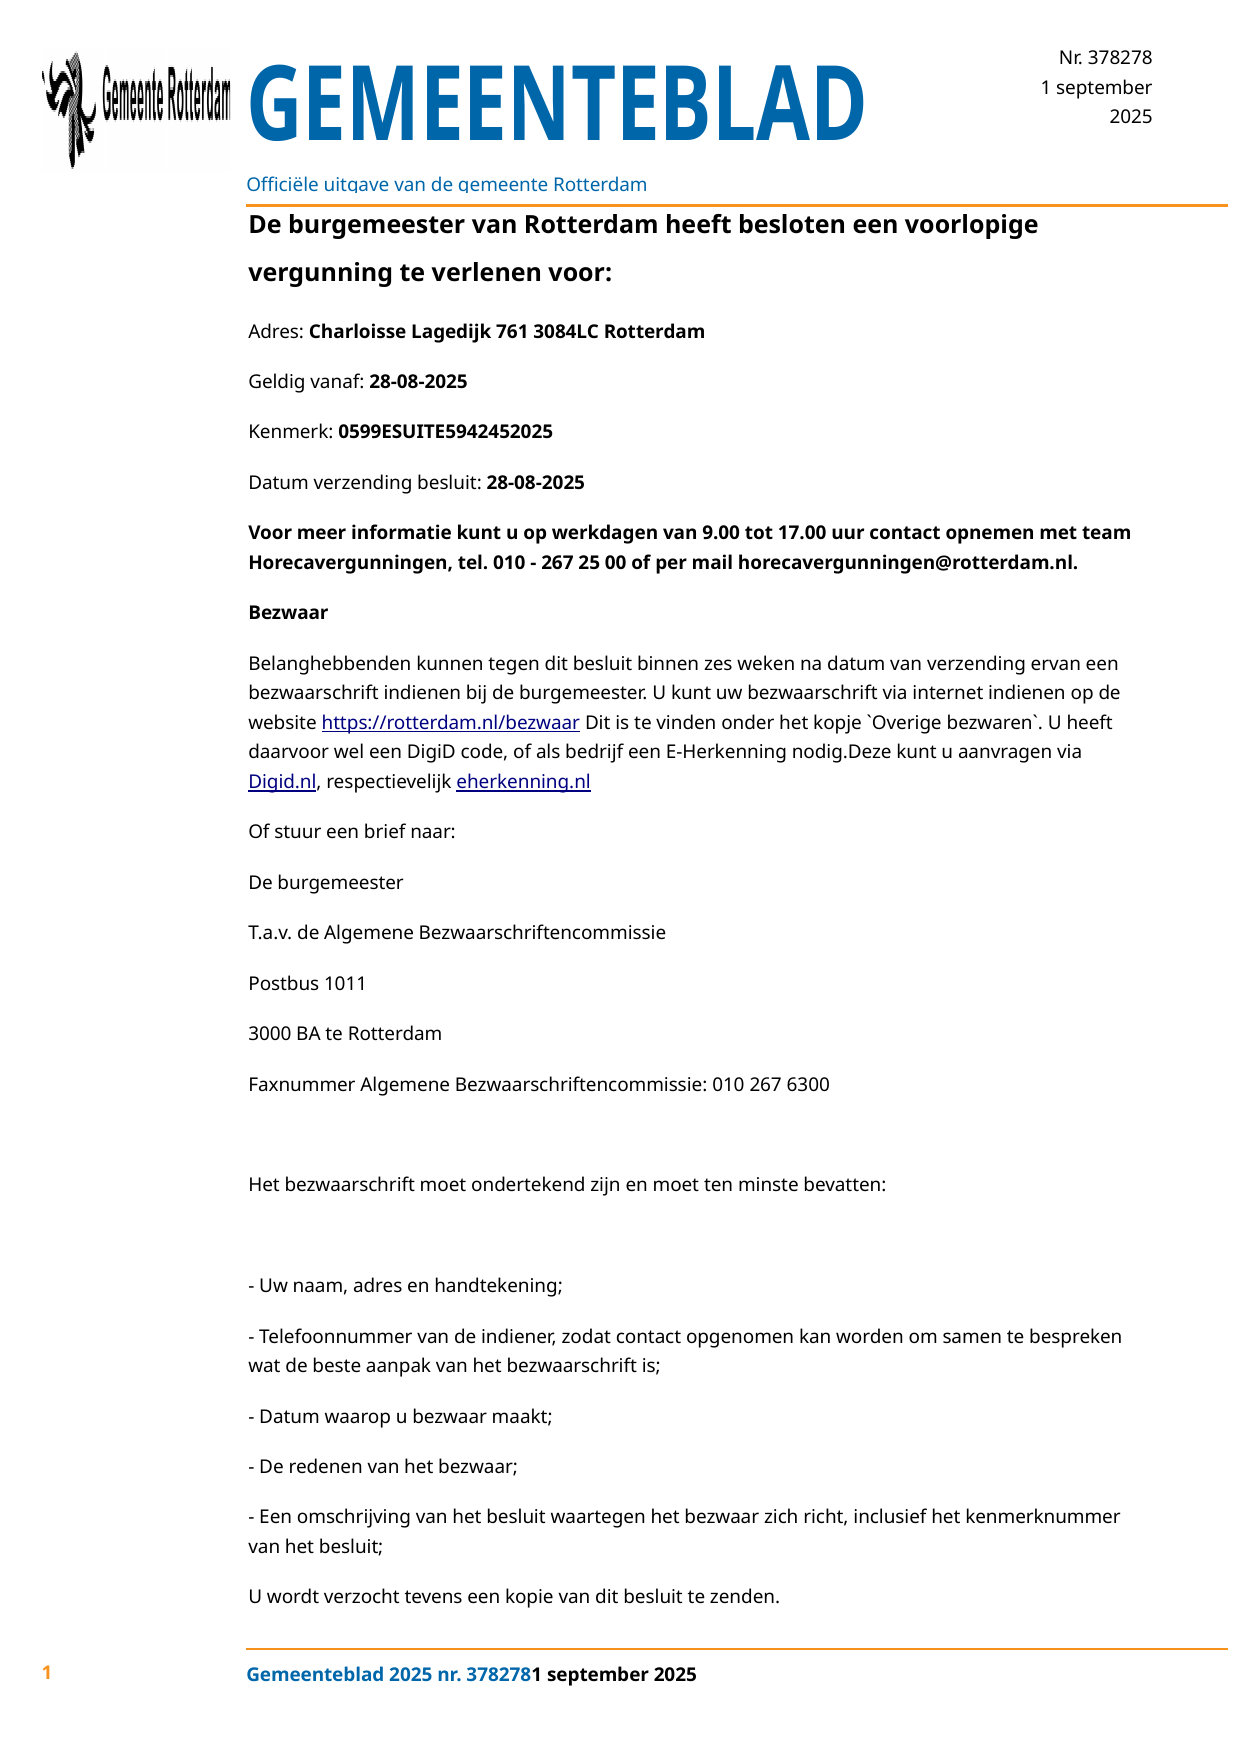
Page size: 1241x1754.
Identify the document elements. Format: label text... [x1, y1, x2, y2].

text - Telefoonnummer van de indiener, zodat contact opgenomen kan worden om samen te bespreken wat de beste aanpak van het bezwaarschrift is; [248, 1323, 1152, 1378]
text - Datum waarop u bezwaar maakt; [248, 1403, 1152, 1429]
text - Een omschrijving van het besluit waartegen het bezwaar zich richt, inclusief het kenmerknummer van het besluit; [248, 1504, 1152, 1559]
text Datum verzending besluit: 28-08-2025 [248, 469, 1152, 495]
text - Uw naam, adres en handtekening; [248, 1272, 1152, 1298]
text Postbus 1011 [248, 970, 1152, 996]
text Adres: Charloisse Lagedijk 761 3084LC Rotterdam [248, 318, 1152, 344]
picture [41, 47, 231, 172]
text Faxnummer Algemene Bezwaarschriftencommissie: 010 267 6300 [248, 1071, 1152, 1097]
text U wordt verzocht tevens een kopie van dit besluit te zenden. [248, 1584, 1152, 1609]
text Voor meer informatie kunt u op werkdagen van 9.00 tot 17.00 uur contact opnemen met team Horecavergunningen, tel. 010 - 267 25 00 of per mail horecavergunningen@rotterdam.nl. [248, 519, 1152, 575]
text Kenmerk: 0599ESUITE5942452025 [248, 419, 1152, 444]
text Of stuur een brief naar: [248, 819, 1152, 844]
text De burgemeester [248, 869, 1152, 895]
text T.a.v. de Algemene Bezwaarschriftencommissie [248, 919, 1152, 945]
text Geldig vanaf: 28-08-2025 [248, 368, 1152, 394]
text De burgemeester van Rotterdam heeft besloten een voorlopige vergunning te verlenen voor: [248, 207, 1152, 288]
text - De redenen van het bezwaar; [248, 1453, 1152, 1479]
text Bezwaar [248, 599, 1152, 625]
text Belanghebbenden kunnen tegen dit besluit binnen zes weken na datum van verzending ervan een bezwaarschrift indienen bij de burgemeester. U kunt uw bezwaarschrift via internet indienen op de website https://rotterdam.nl/bezwaar Dit is te vinden onder het kopje `Overige bezwaren`. U heeft daarvoor wel een DigiD code, of als bedrijf een E-Herkenning nodig.Deze kunt u aanvragen via Digid.nl, respectievelijk eherkenning.nl [248, 650, 1152, 794]
text 3000 BA te Rotterdam [248, 1020, 1152, 1046]
text Het bezwaarschrift moet ondertekend zijn en moet ten minste bevatten: [248, 1172, 1152, 1197]
